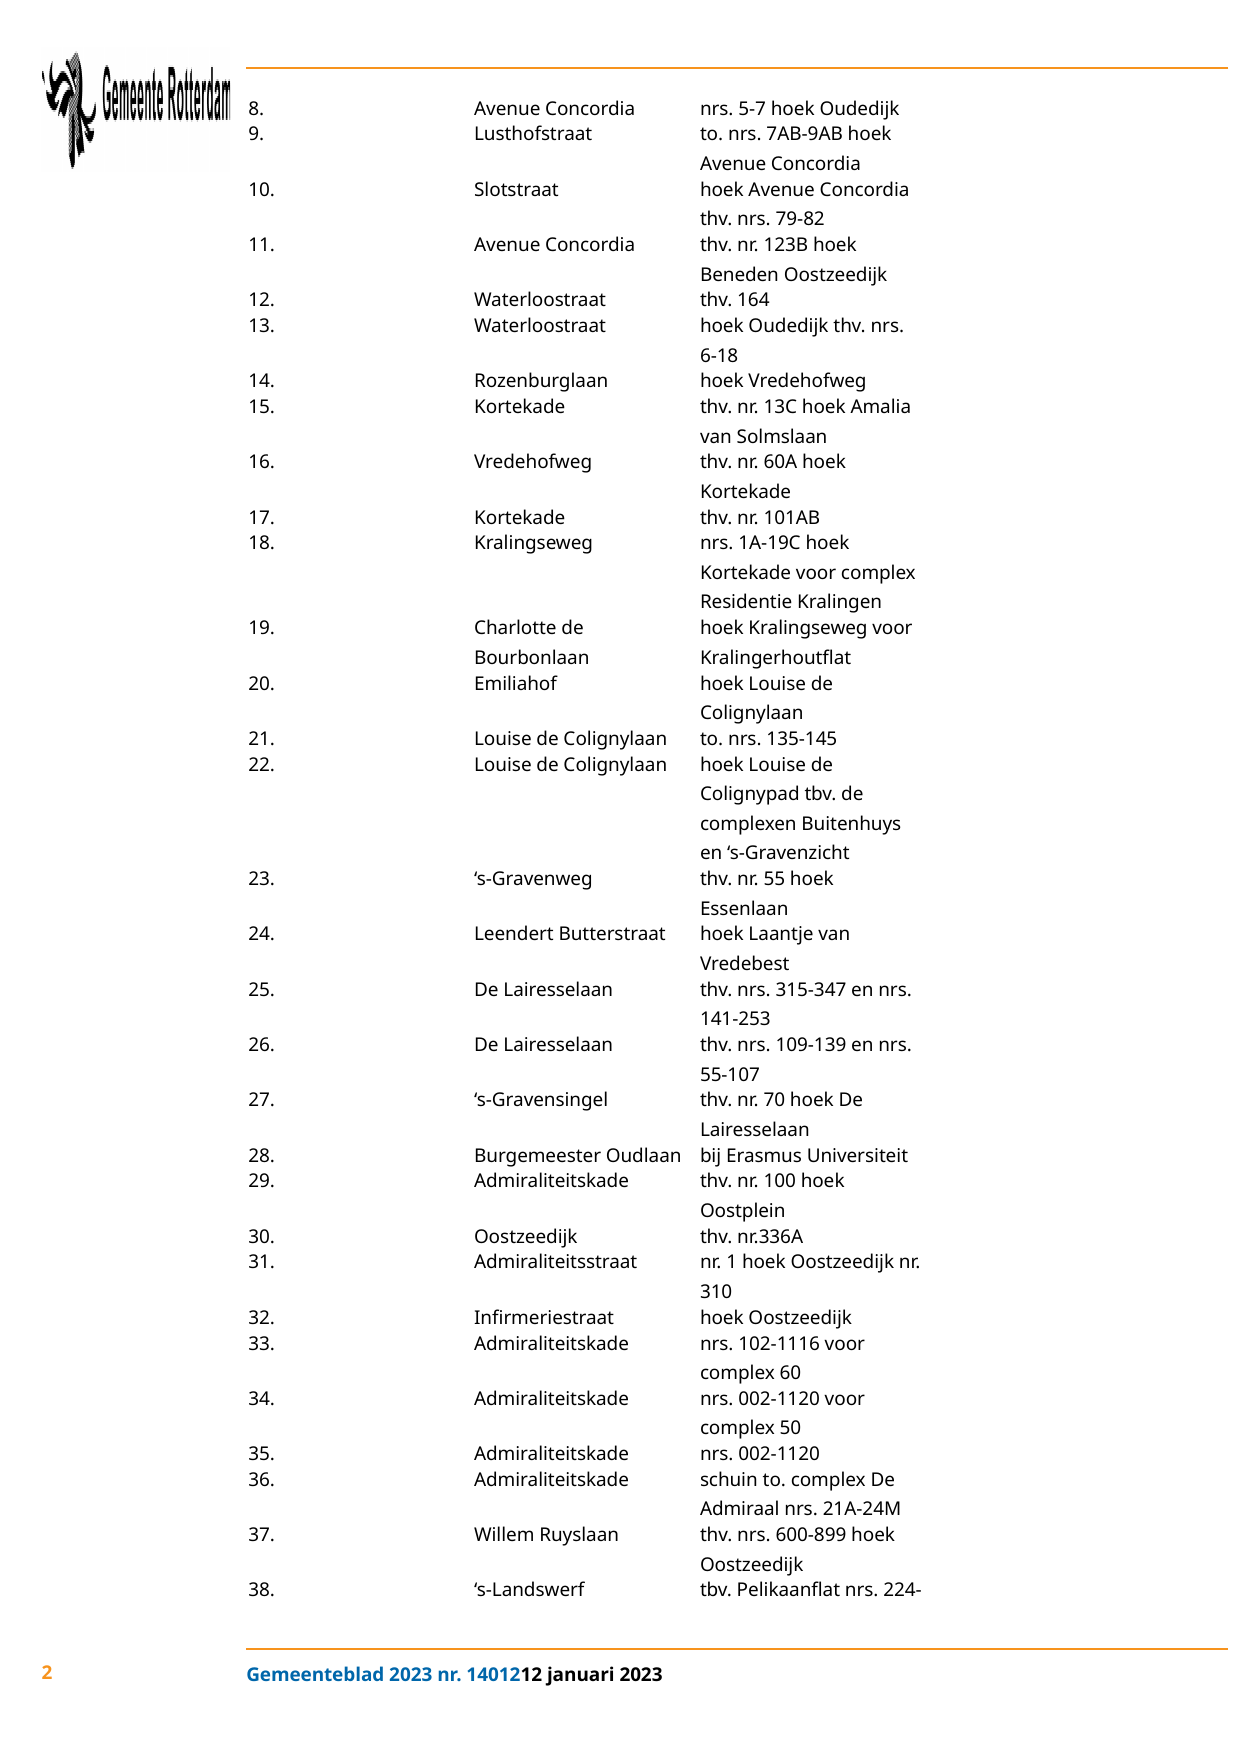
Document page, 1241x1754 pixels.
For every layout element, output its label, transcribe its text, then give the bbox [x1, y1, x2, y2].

table_cell [248, 1521, 474, 1577]
table_cell [248, 530, 474, 614]
table_cell thv. nr. 70 hoek De Lairesselaan [700, 1087, 926, 1142]
table_cell Waterloostraat [474, 286, 700, 312]
table_cell Admiraliteitskade [474, 1168, 700, 1223]
table_cell hoek Oudedijk thv. nrs. 6-18 [700, 312, 926, 367]
table_cell [926, 231, 1152, 286]
table_cell Charlotte de Bourbonlaan [474, 615, 700, 670]
table_cell [248, 1142, 474, 1168]
table_cell [926, 1440, 1152, 1466]
table_cell [248, 1385, 474, 1440]
table_cell Leendert Butterstraat [474, 921, 700, 976]
table_cell [926, 1577, 1152, 1602]
table_cell [248, 615, 474, 670]
table_cell [926, 1031, 1152, 1087]
table_cell hoek Laantje van Vredebest [700, 921, 926, 976]
table_cell [248, 1330, 474, 1385]
table_cell [248, 504, 474, 529]
table_cell Avenue Concordia [474, 95, 700, 121]
table_cell Willem Ruyslaan [474, 1521, 700, 1577]
table_cell nrs. 5-7 hoek Oudedijk [700, 95, 926, 121]
table_cell thv. nr. 101AB [700, 504, 926, 529]
table_cell [248, 231, 474, 286]
table_cell [248, 1577, 474, 1602]
table_cell Admiraliteitskade [474, 1385, 700, 1440]
table_cell ‘s-Landswerf [474, 1577, 700, 1602]
table_cell [248, 865, 474, 921]
table_cell [248, 1440, 474, 1466]
table_cell Kralingseweg [474, 530, 700, 614]
table_cell [926, 449, 1152, 504]
table_cell [248, 286, 474, 312]
table_cell nrs. 002-1120 [700, 1440, 926, 1466]
table_cell [926, 1466, 1152, 1521]
table_cell [248, 176, 474, 231]
picture [41, 47, 231, 172]
table_cell [926, 286, 1152, 312]
table_cell tbv. Pelikaanflat nrs. 224- [700, 1577, 926, 1602]
table_cell [248, 1249, 474, 1304]
table_cell Waterloostraat [474, 312, 700, 367]
table_cell [248, 393, 474, 448]
table_cell bij Erasmus Universiteit [700, 1142, 926, 1168]
table_cell Admiraliteitskade [474, 1466, 700, 1521]
table_cell ‘s-Gravenweg [474, 865, 700, 921]
table_cell [248, 1223, 474, 1249]
table_cell thv. nrs. 315-347 en nrs. 141-253 [700, 976, 926, 1031]
table_cell [926, 1385, 1152, 1440]
table_cell [926, 670, 1152, 725]
table_cell nrs. 1A-19C hoek Kortekade voor complex Residentie Kralingen [700, 530, 926, 614]
table_cell thv. 164 [700, 286, 926, 312]
table_cell Slotstraat [474, 176, 700, 231]
table_cell Louise de Colignylaan [474, 725, 700, 751]
table_cell [926, 1142, 1152, 1168]
table_cell [926, 1087, 1152, 1142]
table_cell [926, 504, 1152, 529]
table_cell [926, 1223, 1152, 1249]
table_cell [926, 312, 1152, 367]
table_cell Admiraliteitskade [474, 1330, 700, 1385]
table_cell Kortekade [474, 393, 700, 448]
table_cell thv. nrs. 600-899 hoek Oostzeedijk [700, 1521, 926, 1577]
table_cell thv. nr. 60A hoek Kortekade [700, 449, 926, 504]
table_cell nrs. 102-1116 voor complex 60 [700, 1330, 926, 1385]
table_cell [248, 121, 474, 176]
table_cell De Lairesselaan [474, 976, 700, 1031]
table_cell [248, 725, 474, 751]
table_cell [926, 95, 1152, 121]
table_cell Lusthofstraat [474, 121, 700, 176]
table_cell [926, 615, 1152, 670]
table_cell Infirmeriestraat [474, 1304, 700, 1330]
table_cell [926, 1168, 1152, 1223]
table_cell [926, 1304, 1152, 1330]
table_cell Louise de Colignylaan [474, 751, 700, 865]
table_cell [926, 1330, 1152, 1385]
table_cell [248, 921, 474, 976]
table_cell hoek Louise de Colignylaan [700, 670, 926, 725]
table_cell [926, 393, 1152, 448]
table_cell [926, 725, 1152, 751]
table_cell [248, 312, 474, 367]
table_cell thv. nr. 55 hoek Essenlaan [700, 865, 926, 921]
table_cell [926, 1249, 1152, 1304]
table_cell [248, 976, 474, 1031]
table_cell Vredehofweg [474, 449, 700, 504]
table_cell hoek Kralingseweg voor Kralingerhoutflat [700, 615, 926, 670]
table_cell nr. 1 hoek Oostzeedijk nr. 310 [700, 1249, 926, 1304]
table_cell [926, 751, 1152, 865]
table_cell schuin to. complex De Admiraal nrs. 21A-24M [700, 1466, 926, 1521]
table_cell Emiliahof [474, 670, 700, 725]
table_cell thv. nr.336A [700, 1223, 926, 1249]
table_cell [926, 530, 1152, 614]
table_cell [248, 368, 474, 393]
table_cell [248, 1031, 474, 1087]
table_cell hoek Vredehofweg [700, 368, 926, 393]
table_cell thv. nr. 123B hoek Beneden Oostzeedijk [700, 231, 926, 286]
table_cell Avenue Concordia [474, 231, 700, 286]
table_cell De Lairesselaan [474, 1031, 700, 1087]
table_cell Rozenburglaan [474, 368, 700, 393]
table_cell to. nrs. 135-145 [700, 725, 926, 751]
table_cell [926, 865, 1152, 921]
table_cell [926, 1521, 1152, 1577]
table_cell thv. nr. 13C hoek Amalia van Solmslaan [700, 393, 926, 448]
table_cell hoek Louise de Colignypad tbv. de complexen Buitenhuys en ‘s-Gravenzicht [700, 751, 926, 865]
table_cell Admiraliteitskade [474, 1440, 700, 1466]
table_cell [248, 1168, 474, 1223]
table_cell hoek Oostzeedijk [700, 1304, 926, 1330]
table_cell hoek Avenue Concordia thv. nrs. 79-82 [700, 176, 926, 231]
table_cell nrs. 002-1120 voor complex 50 [700, 1385, 926, 1440]
table_cell [926, 368, 1152, 393]
table_cell Burgemeester Oudlaan [474, 1142, 700, 1168]
table_cell Kortekade [474, 504, 700, 529]
table_cell [248, 751, 474, 865]
table_cell Oostzeedijk [474, 1223, 700, 1249]
table_cell [926, 921, 1152, 976]
table_cell Admiraliteitsstraat [474, 1249, 700, 1304]
table_cell thv. nr. 100 hoek Oostplein [700, 1168, 926, 1223]
table_cell [248, 1304, 474, 1330]
table_cell [926, 176, 1152, 231]
table_cell [248, 670, 474, 725]
table_cell ‘s-Gravensingel [474, 1087, 700, 1142]
table_cell [248, 1087, 474, 1142]
table_cell [248, 1466, 474, 1521]
table_cell [926, 976, 1152, 1031]
table_cell thv. nrs. 109-139 en nrs. 55-107 [700, 1031, 926, 1087]
table_cell [248, 95, 474, 121]
table_cell [248, 449, 474, 504]
table_cell to. nrs. 7AB-9AB hoek Avenue Concordia [700, 121, 926, 176]
table_cell [926, 121, 1152, 176]
